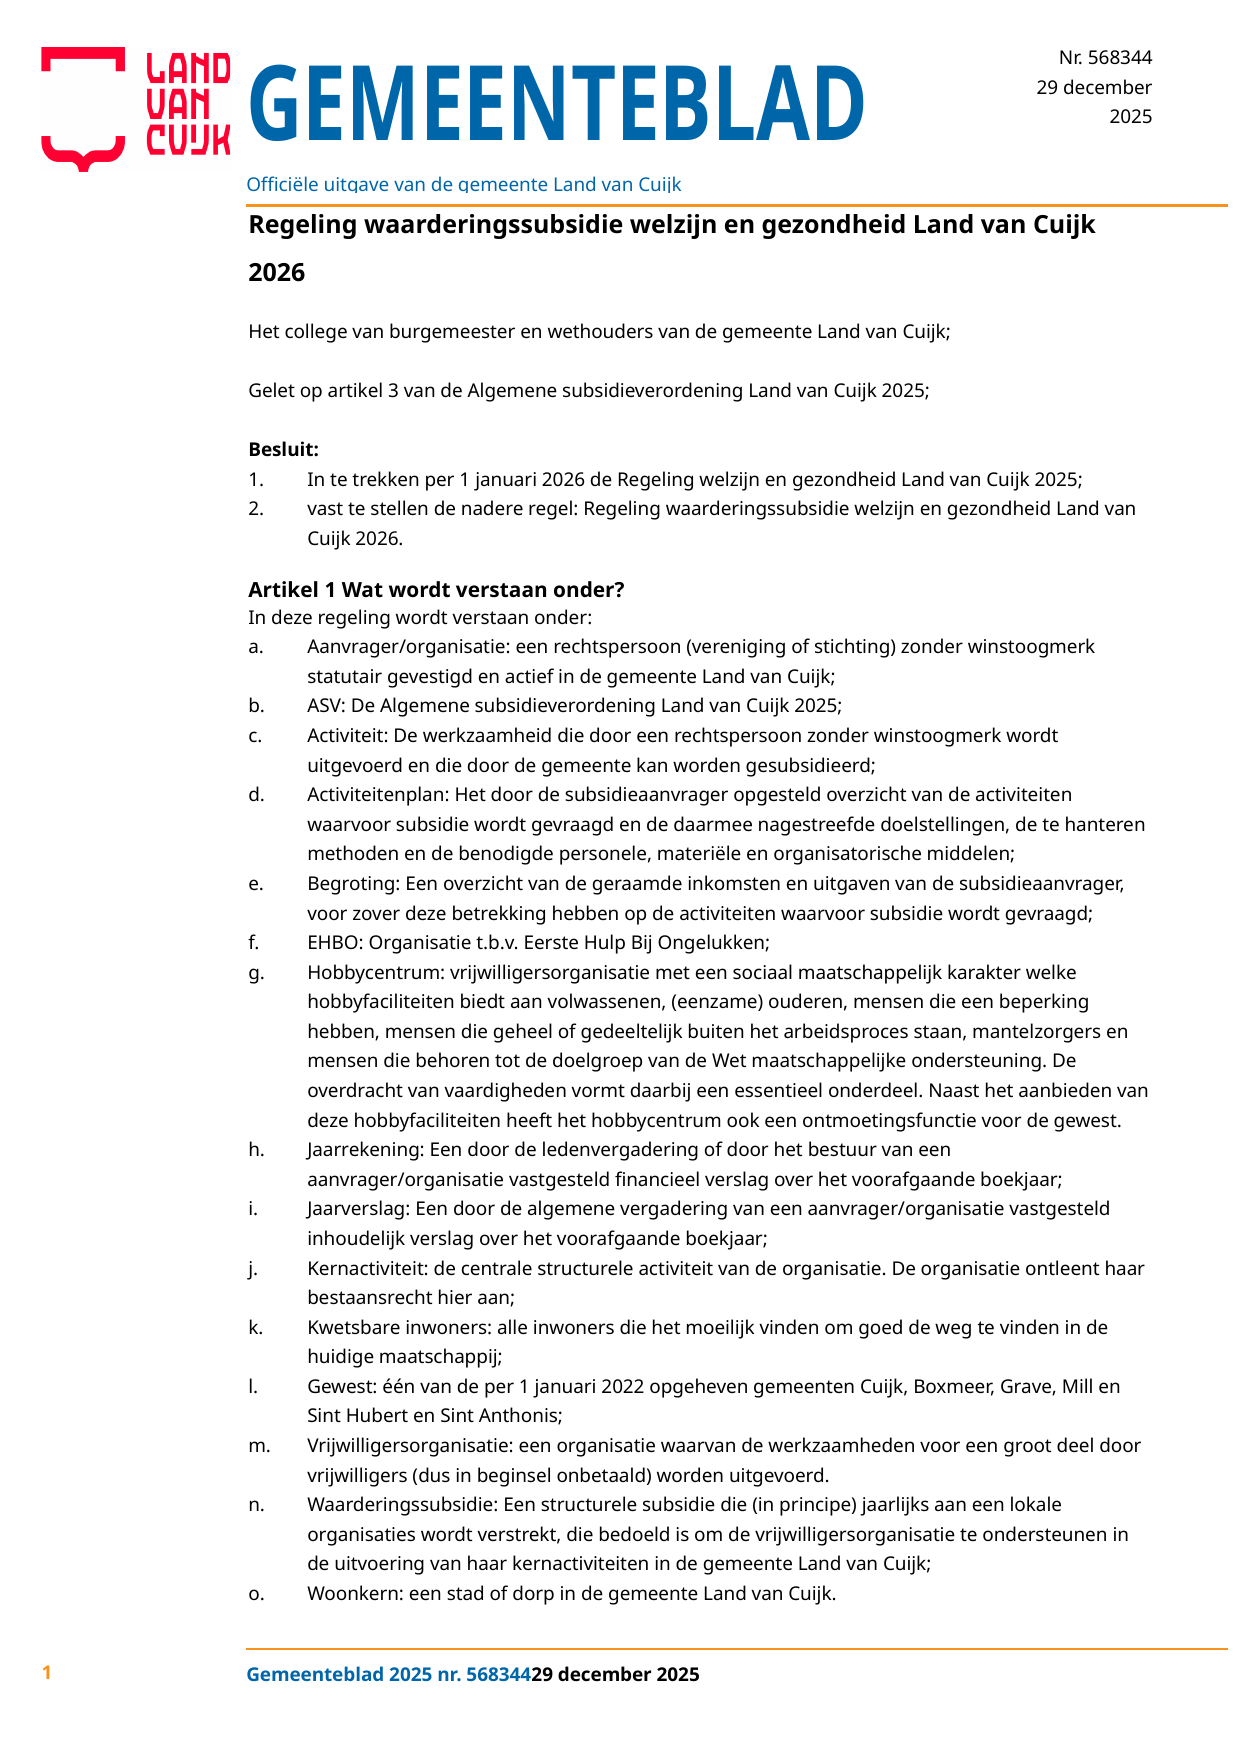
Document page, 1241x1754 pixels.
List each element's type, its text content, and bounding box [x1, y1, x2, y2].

list Gewest: één van de per 1 januari 2022 opgeheven gemeenten Cuijk, Boxmeer, Grave, Mill en Sint Hubert en Sint Anthonis; [248, 1373, 1152, 1428]
text In deze regeling wordt verstaan onder: [248, 604, 1152, 629]
list ASV: De Algemene subsidieverordening Land van Cuijk 2025; [248, 693, 1152, 718]
list Aanvrager/organisatie: een rechtspersoon (vereniging of stichting) zonder winstoogmerk statutair gevestigd en actief in de gemeente Land van Cuijk; [248, 633, 1152, 689]
list Vrijwilligersorganisatie: een organisatie waarvan de werkzaamheden voor een groot deel door vrijwilligers (dus in beginsel onbetaald) worden uitgevoerd. [248, 1432, 1152, 1487]
list Kernactiviteit: de centrale structurele activiteit van de organisatie. De organisatie ontleent haar bestaansrecht hier aan; [248, 1255, 1152, 1310]
text Artikel 1 Wat wordt verstaan onder? [248, 575, 1152, 604]
list Kwetsbare inwoners: alle inwoners die het moeilijk vinden om goed de weg te vinden in de huidige maatschappij; [248, 1314, 1152, 1369]
text Besluit: [248, 436, 1152, 462]
text Gelet op artikel 3 van de Algemene subsidieverordening Land van Cuijk 2025; [248, 377, 1152, 403]
list vast te stellen de nadere regel: Regeling waarderingssubsidie welzijn en gezondheid Land van Cuijk 2026. [248, 495, 1152, 551]
list Hobbycentrum: vrijwilligersorganisatie met een sociaal maatschappelijk karakter welke hobbyfaciliteiten biedt aan volwassenen, (eenzame) ouderen, mensen die een beperking hebben, mensen die geheel of gedeeltelijk buiten het arbeidsproces staan, mantelzorgers en mensen die behoren tot de doelgroep van de Wet maatschappelijke ondersteuning. De overdracht van vaardigheden vormt daarbij een essentieel onderdeel. Naast het aanbieden van deze hobbyfaciliteiten heeft het hobbycentrum ook een ontmoetingsfunctie voor de gewest. [248, 959, 1152, 1132]
picture [41, 47, 231, 172]
list Jaarverslag: Een door de algemene vergadering van een aanvrager/organisatie vastgesteld inhoudelijk verslag over het voorafgaande boekjaar; [248, 1196, 1152, 1251]
list EHBO: Organisatie t.b.v. Eerste Hulp Bij Ongelukken; [248, 929, 1152, 955]
text Het college van burgemeester en wethouders van de gemeente Land van Cuijk; [248, 318, 1152, 344]
list Activiteitenplan: Het door de subsidieaanvrager opgesteld overzicht van de activiteiten waarvoor subsidie wordt gevraagd en de daarmee nagestreefde doelstellingen, de te hanteren methoden en de benodigde personele, materiële en organisatorische middelen; [248, 781, 1152, 866]
text Regeling waarderingssubsidie welzijn en gezondheid Land van Cuijk 2026 [248, 207, 1152, 288]
list Jaarrekening: Een door de ledenvergadering of door het bestuur van een aanvrager/organisatie vastgesteld financieel verslag over het voorafgaande boekjaar; [248, 1136, 1152, 1192]
list In te trekken per 1 januari 2026 de Regeling welzijn en gezondheid Land van Cuijk 2025; [248, 466, 1152, 492]
list Woonkern: een stad of dorp in de gemeente Land van Cuijk. [248, 1580, 1152, 1606]
list Activiteit: De werkzaamheid die door een rechtspersoon zonder winstoogmerk wordt uitgevoerd en die door de gemeente kan worden gesubsidieerd; [248, 722, 1152, 777]
list Begroting: Een overzicht van de geraamde inkomsten en uitgaven van de subsidieaanvrager, voor zover deze betrekking hebben op de activiteiten waarvoor subsidie wordt gevraagd; [248, 870, 1152, 925]
list Waarderingssubsidie: Een structurele subsidie die (in principe) jaarlijks aan een lokale organisaties wordt verstrekt, die bedoeld is om de vrijwilligersorganisatie te ondersteunen in de uitvoering van haar kernactiviteiten in de gemeente Land van Cuijk; [248, 1491, 1152, 1576]
